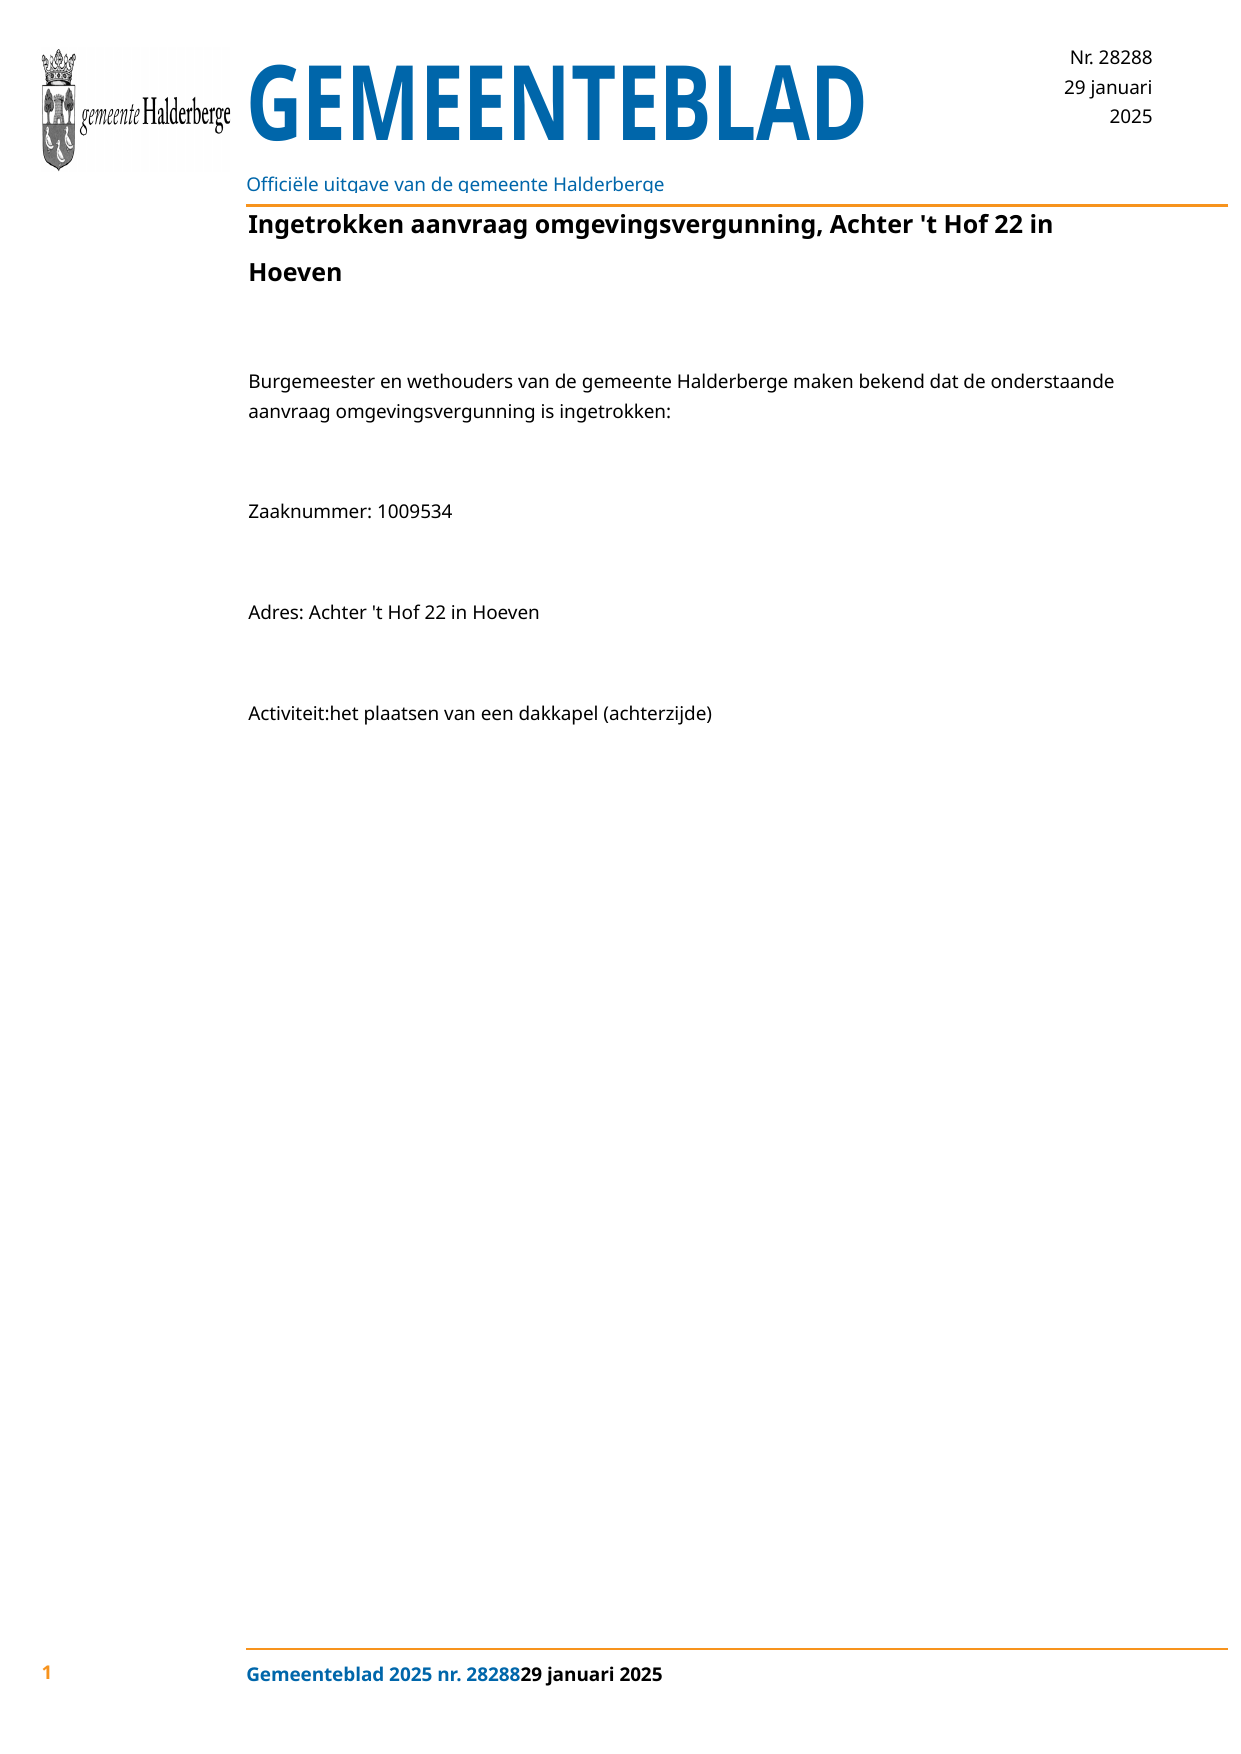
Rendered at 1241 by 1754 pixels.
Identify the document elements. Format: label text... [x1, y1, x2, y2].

text Zaaknummer: 1009534 [248, 499, 1152, 524]
text Adres: Achter 't Hof 22 in Hoeven [248, 599, 1152, 625]
text Activiteit:het plaatsen van een dakkapel (achterzijde) [248, 700, 1152, 726]
text Ingetrokken aanvraag omgevingsvergunning, Achter 't Hof 22 in Hoeven [248, 207, 1152, 288]
picture [41, 47, 231, 172]
text Burgemeester en wethouders van de gemeente Halderberge maken bekend dat de onderstaande aanvraag omgevingsvergunning is ingetrokken: [248, 368, 1152, 424]
